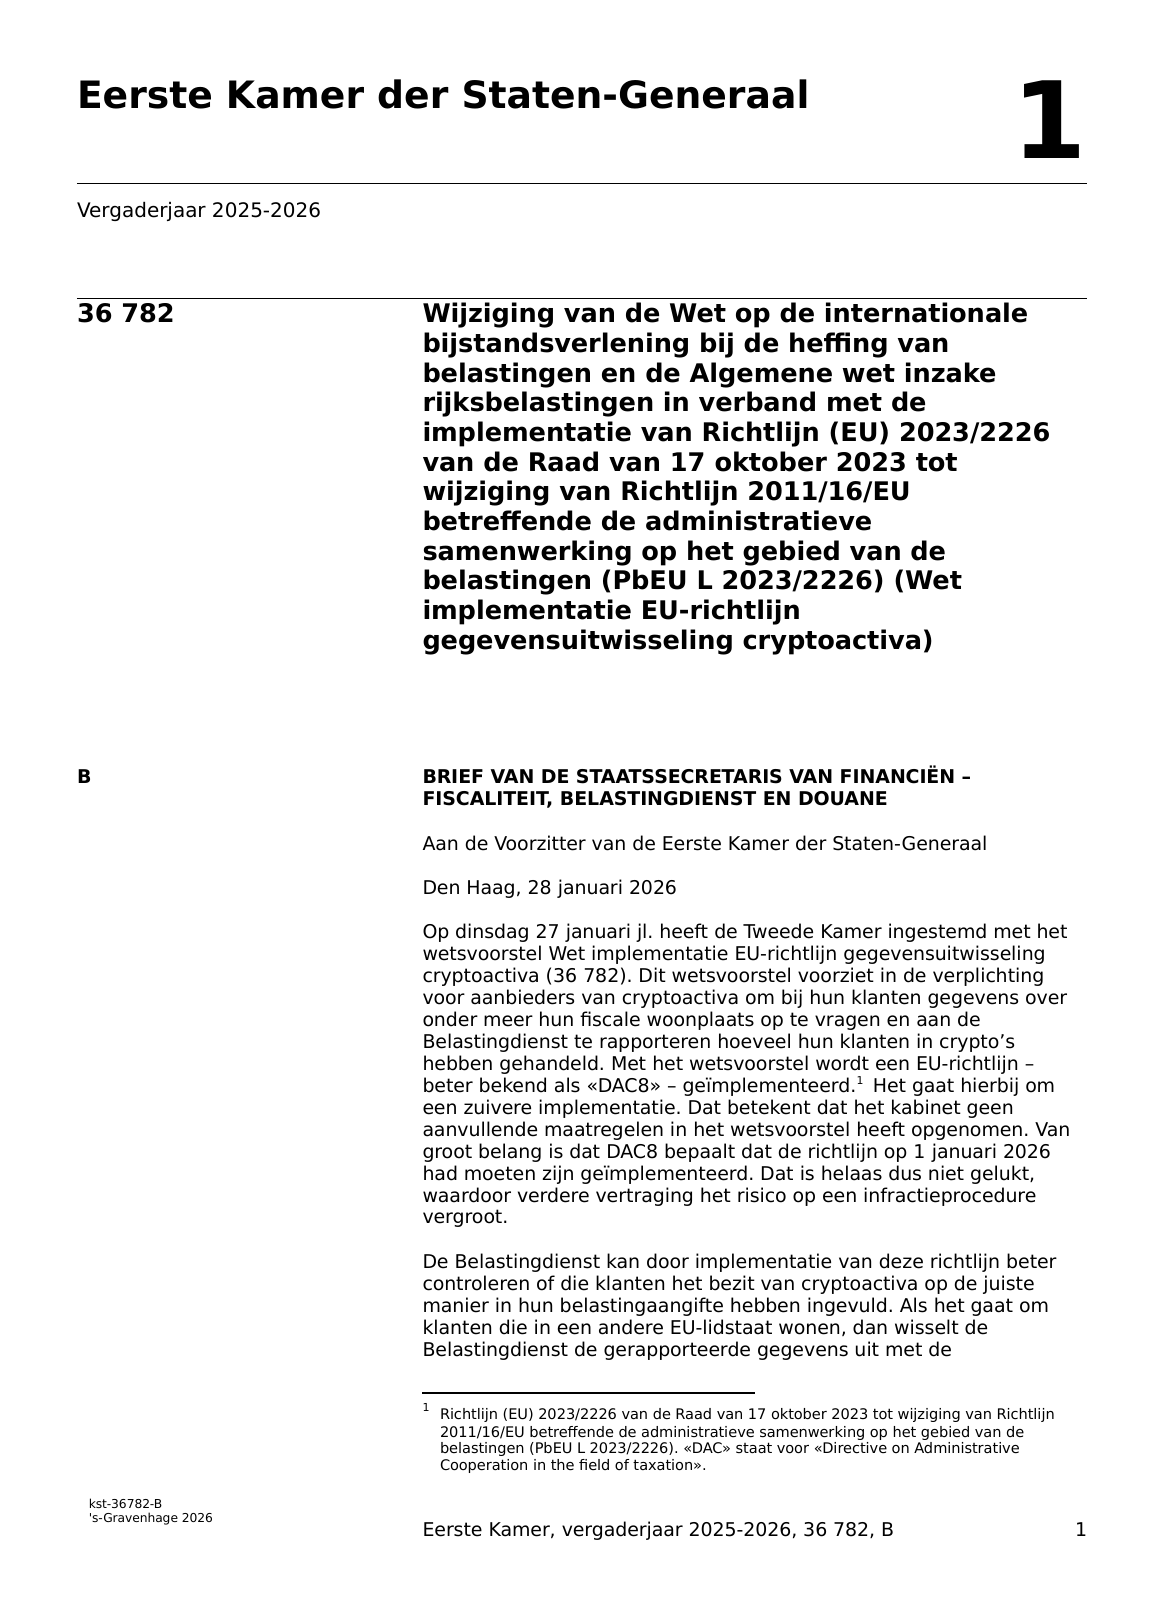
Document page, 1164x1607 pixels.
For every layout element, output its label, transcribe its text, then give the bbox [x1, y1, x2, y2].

text Den Haag, 28 januari 2026 [422, 877, 1087, 898]
text 's-Gravenhage 2026 [88, 1511, 323, 1525]
table_header 1 [886, 59, 1087, 183]
subtitle B BRIEF VAN DE STAATSSECRETARIS VAN FINANCIËN – FISCALITEIT, BELASTINGDIENST EN DOUANE [77, 766, 1087, 810]
text Aan de Voorzitter van de Eerste Kamer der Staten-Generaal [422, 832, 1087, 854]
text De Belastingdienst kan door implementatie van deze richtlijn beter controleren of die klanten het bezit van cryptoactiva op de juiste manier in hun belastingaangifte hebben ingevuld. Als het gaat om klanten die in een andere EU-lidstaat wonen, dan wisselt de Belastingdienst de gerapporteerde gegevens uit met de [422, 1251, 1087, 1361]
table_cell Vergaderjaar 2025-2026 [77, 184, 1087, 298]
text Richtlijn (EU) 2023/2226 van de Raad van 17 oktober 2023 tot wijziging van Richtlijn 2011/16/EU betreffende de administratieve samenwerking op het gebied van de belastingen (PbEU L 2023/2226). «DAC» staat voor «Directive on Administrative Cooperation in the field of taxation». [422, 1402, 1087, 1474]
table_header Eerste Kamer der Staten-Generaal [77, 59, 886, 183]
text Op dinsdag 27 januari jl. heeft de Tweede Kamer ingestemd met het wetsvoorstel Wet implementatie EU-richtlijn gegevensuitwisseling cryptoactiva (36 782). Dit wetsvoorstel voorziet in de verplichting voor aanbieders van cryptoactiva om bij hun klanten gegevens over onder meer hun fiscale woonplaats op te vragen en aan de Belastingdienst te rapporteren hoeveel hun klanten in crypto’s hebben gehandeld. Met het wetsvoorstel wordt een EU-richtlijn – beter bekend als «DAC8» – geïmplementeerd. Het gaat hierbij om een zuivere implementatie. Dat betekent dat het kabinet geen aanvullende maatregelen in het wetsvoorstel heeft opgenomen. Van groot belang is dat DAC8 bepaalt dat de richtlijn op 1 januari 2026 had moeten zijn geïmplementeerd. Dat is helaas dus niet gelukt, waardoor verdere vertraging het risico op een infractieprocedure vergroot. [422, 921, 1087, 1228]
text kst-36782-B [88, 1497, 323, 1511]
subtitle 36 782 Wijziging van de Wet op de internationale bijstandsverlening bij de heffing van belastingen en de Algemene wet inzake rijksbelastingen in verband met de implementatie van Richtlijn (EU) 2023/2226 van de Raad van 17 oktober 2023 tot wijziging van Richtlijn 2011/16/EU betreffende de administratieve samenwerking op het gebied van de belastingen (PbEU L 2023/2226) (Wet implementatie EU-richtlijn gegevensuitwisseling cryptoactiva) [77, 299, 1087, 655]
